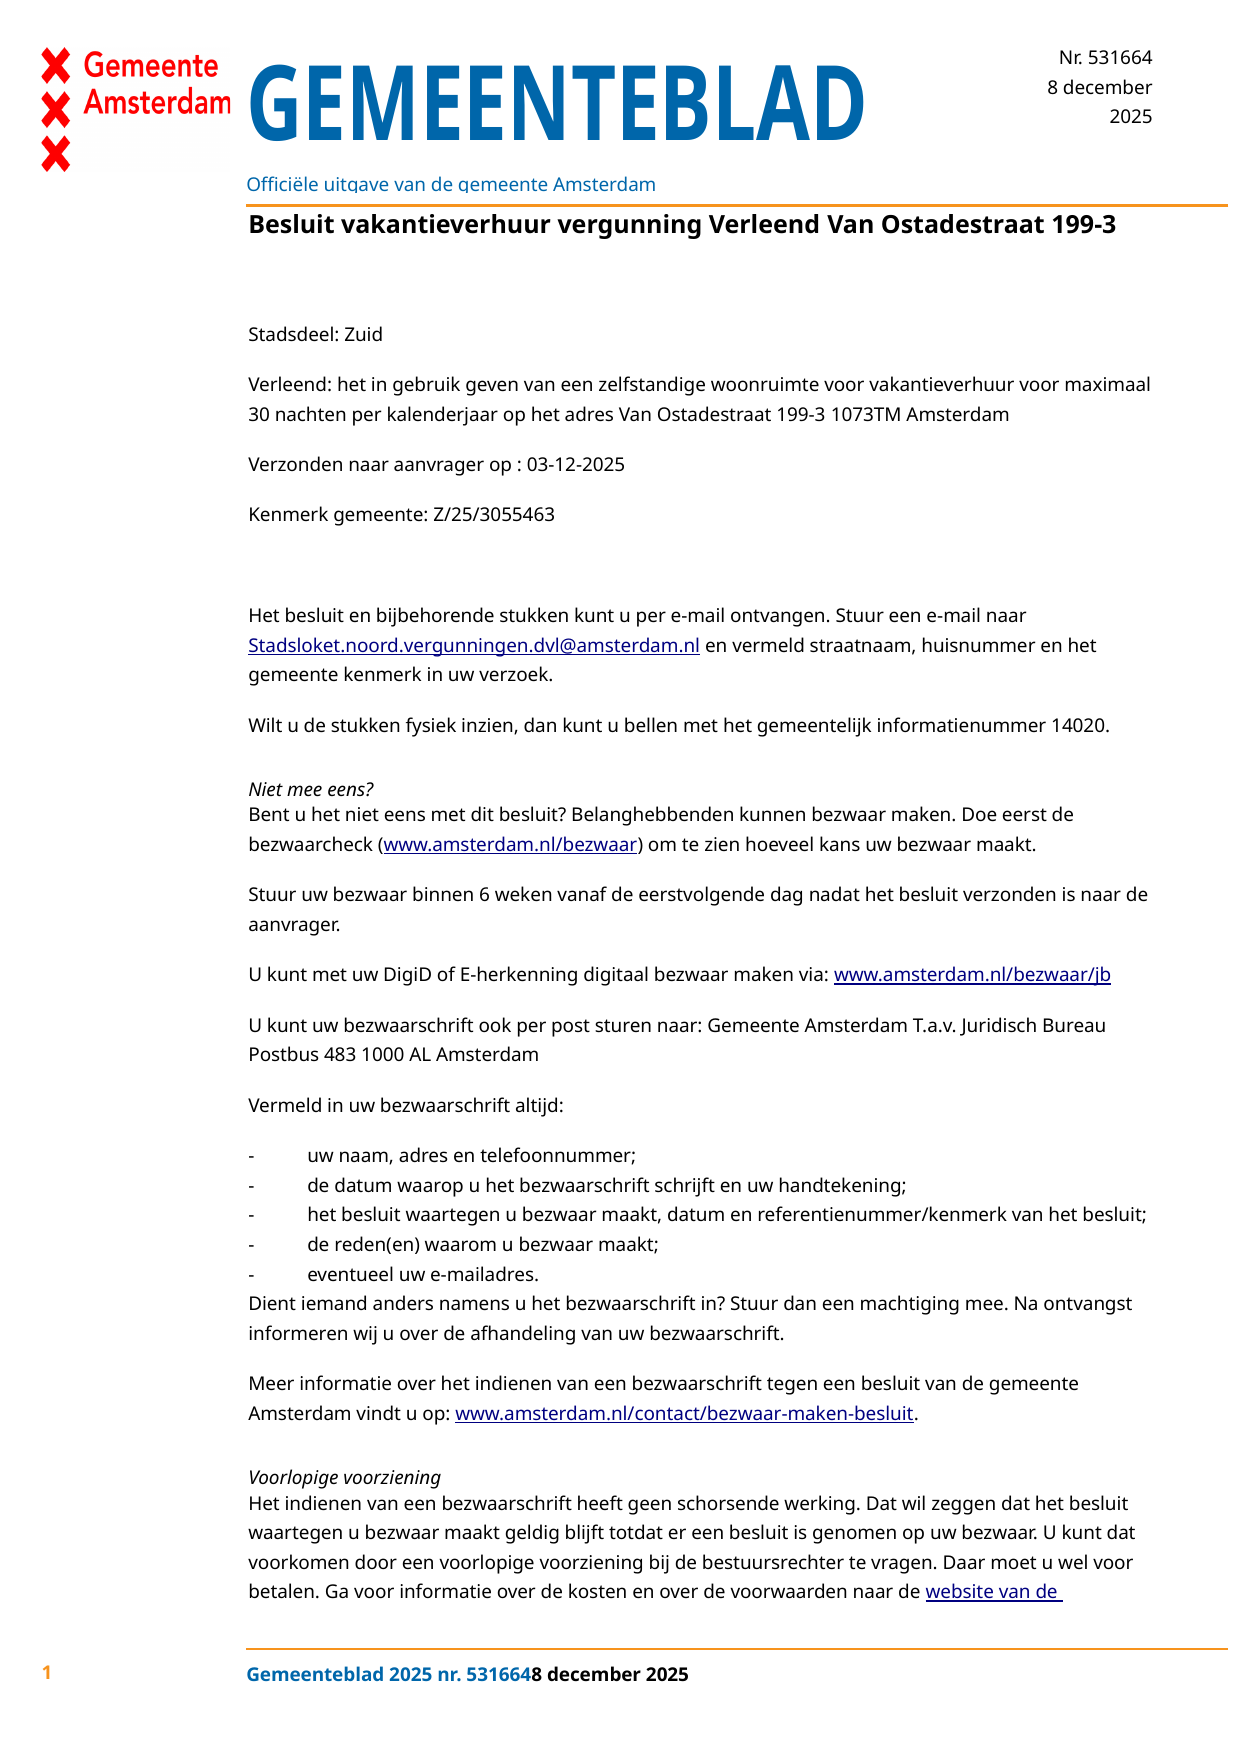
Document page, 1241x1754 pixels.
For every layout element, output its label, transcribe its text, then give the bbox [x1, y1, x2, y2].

text Dient iemand anders namens u het bezwaarschrift in? Stuur dan een machtiging mee. Na ontvangst informeren wij u over de afhandeling van uw bezwaarschrift. [248, 1290, 1152, 1346]
text Stuur uw bezwaar binnen 6 weken vanaf de eerstvolgende dag nadat het besluit verzonden is naar de aanvrager. [248, 882, 1152, 937]
text Besluit vakantieverhuur vergunning Verleend Van Ostadestraat 199-3 [248, 207, 1152, 241]
list de datum waarop u het bezwaarschrift schrijft en uw handtekening; [248, 1172, 1152, 1198]
text Stadsdeel: Zuid [248, 321, 1152, 346]
text Kenmerk gemeente: Z/25/3055463 [248, 502, 1152, 527]
text Niet mee eens? [248, 776, 1152, 802]
text U kunt uw bezwaarschrift ook per post sturen naar: Gemeente Amsterdam T.a.v. Juridisch Bureau Postbus 483 1000 AL Amsterdam [248, 1012, 1152, 1067]
list het besluit waartegen u bezwaar maakt, datum en referentienummer/kenmerk van het besluit; [248, 1202, 1152, 1227]
text Wilt u de stukken fysiek inzien, dan kunt u bellen met het gemeentelijk informatienummer 14020. [248, 712, 1152, 738]
picture [41, 47, 231, 172]
text Verzonden naar aanvrager op : 03-12-2025 [248, 451, 1152, 477]
text U kunt met uw DigiD of E-herkenning digitaal bezwaar maken via: www.amsterdam.nl/bezwaar/jb [248, 962, 1152, 987]
list de reden(en) waarom u bezwaar maakt; [248, 1231, 1152, 1257]
text Verleend: het in gebruik geven van een zelfstandige woonruimte voor vakantieverhuur voor maximaal 30 nachten per kalenderjaar op het adres Van Ostadestraat 199-3 1073TM Amsterdam [248, 371, 1152, 426]
text Voorlopige voorziening [248, 1464, 1152, 1490]
text Meer informatie over het indienen van een bezwaarschrift tegen een besluit van de gemeente Amsterdam vindt u op: www.amsterdam.nl/contact/bezwaar-maken-besluit. [248, 1370, 1152, 1426]
text Het indienen van een bezwaarschrift heeft geen schorsende werking. Dat wil zeggen dat het besluit waartegen u bezwaar maakt geldig blijft totdat er een besluit is genomen op uw bezwaar. U kunt dat voorkomen door een voorlopige voorziening bij de bestuursrechter te vragen. Daar moet u wel voor betalen. Ga voor informatie over de kosten en over de voorwaarden naar de website van de [248, 1490, 1152, 1604]
text Het besluit en bijbehorende stukken kunt u per e-mail ontvangen. Stuur een e-mail naar Stadsloket.noord.vergunningen.dvl@amsterdam.nl en vermeld straatnaam, huisnummer en het gemeente kenmerk in uw verzoek. [248, 602, 1152, 687]
list uw naam, adres en telefoonnummer; [248, 1142, 1152, 1168]
text Vermeld in uw bezwaarschrift altijd: [248, 1092, 1152, 1118]
text Bent u het niet eens met dit besluit? Belanghebbenden kunnen bezwaar maken. Doe eerst de bezwaarcheck (www.amsterdam.nl/bezwaar) om te zien hoeveel kans uw bezwaar maakt. [248, 802, 1152, 857]
list eventueel uw e-mailadres. [248, 1261, 1152, 1287]
